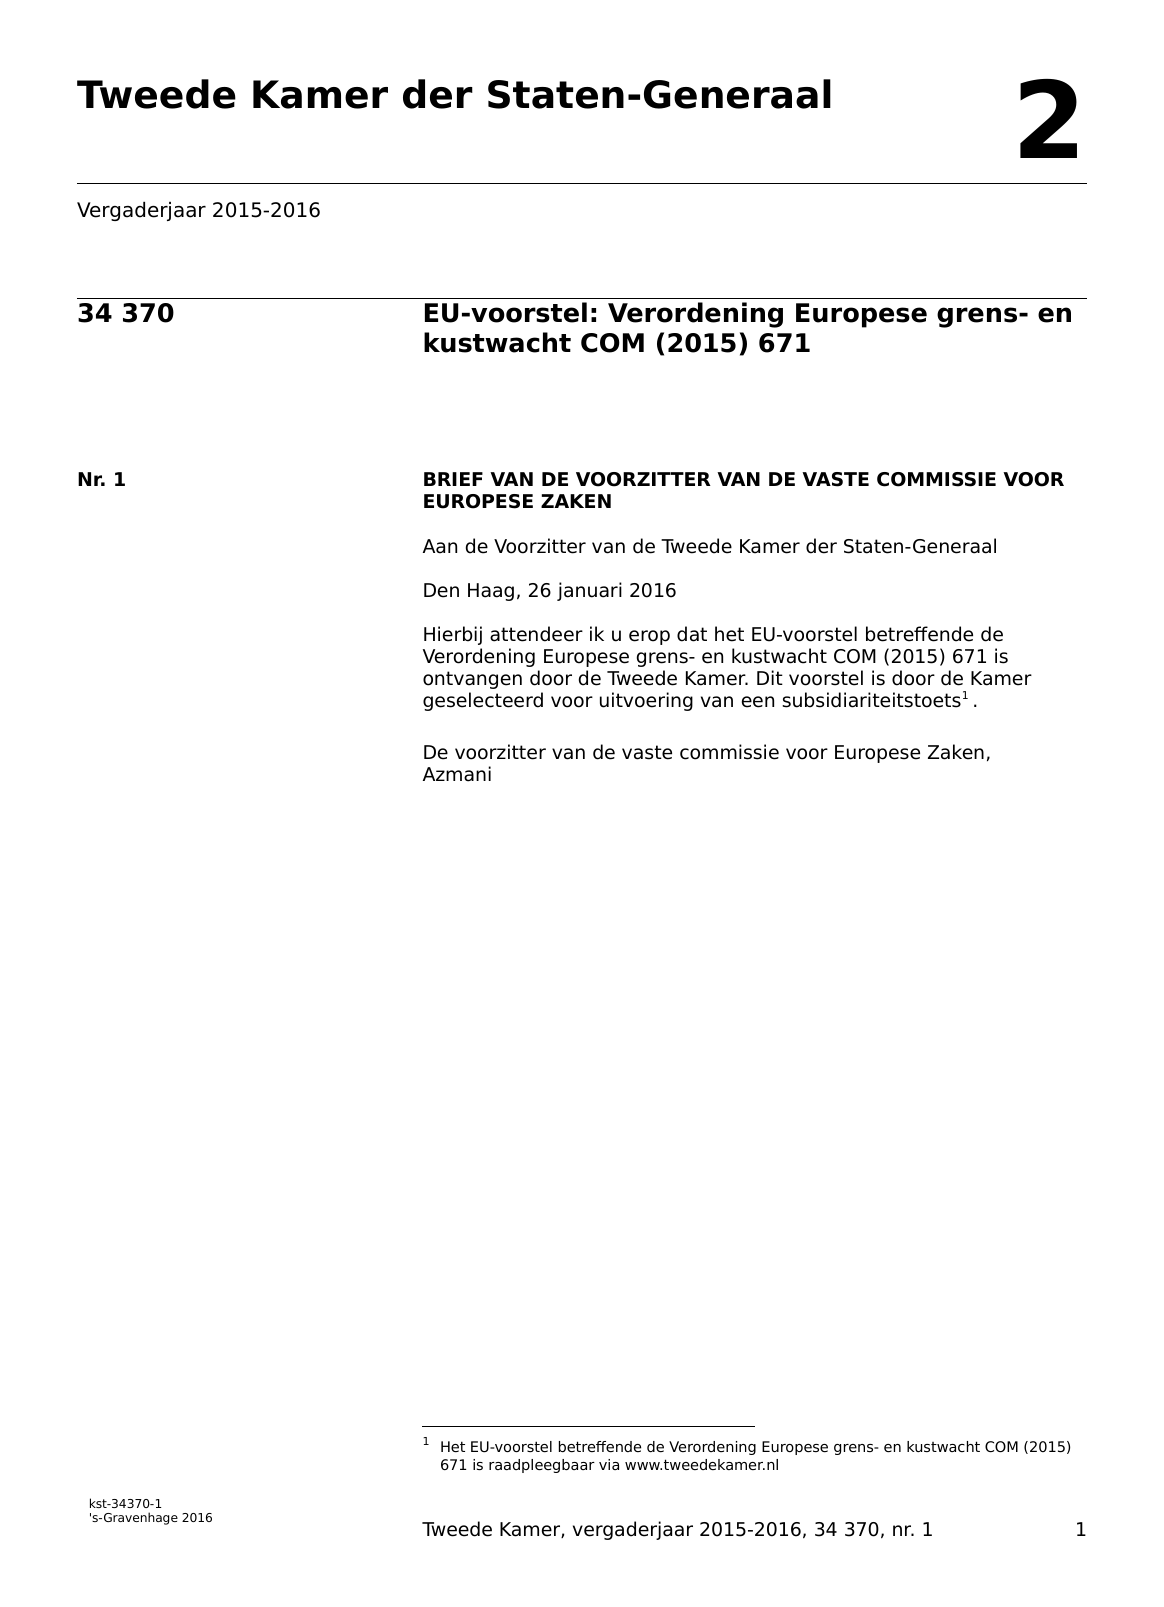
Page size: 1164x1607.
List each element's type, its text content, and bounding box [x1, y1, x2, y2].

text Den Haag, 26 januari 2016 [422, 580, 1087, 602]
text Hierbij attendeer ik u erop dat het EU-voorstel betreffende de Verordening Europese grens- en kustwacht COM (2015) 671 is ontvangen door de Tweede Kamer. Dit voorstel is door de Kamer geselecteerd voor uitvoering van een subsidiariteitstoets. [422, 624, 1087, 712]
subtitle Nr. 1 BRIEF VAN DE VOORZITTER VAN DE VASTE COMMISSIE VOOR EUROPESE ZAKEN [77, 469, 1087, 513]
text 's-Gravenhage 2016 [88, 1511, 323, 1525]
text Het EU-voorstel betreffende de Verordening Europese grens- en kustwacht COM (2015) 671 is raadpleegbaar via www.tweedekamer.nl [422, 1435, 1087, 1474]
table_cell Vergaderjaar 2015-2016 [77, 184, 1087, 298]
table_header 2 [886, 59, 1087, 183]
subtitle 34 370 EU-voorstel: Verordening Europese grens- en kustwacht COM (2015) 671 [77, 299, 1087, 358]
text kst-34370-1 [88, 1497, 323, 1511]
table_header Tweede Kamer der Staten-Generaal [77, 59, 886, 183]
text De voorzitter van de vaste commissie voor Europese Zaken, Azmani [422, 742, 1087, 786]
text Aan de Voorzitter van de Tweede Kamer der Staten-Generaal [422, 536, 1087, 557]
